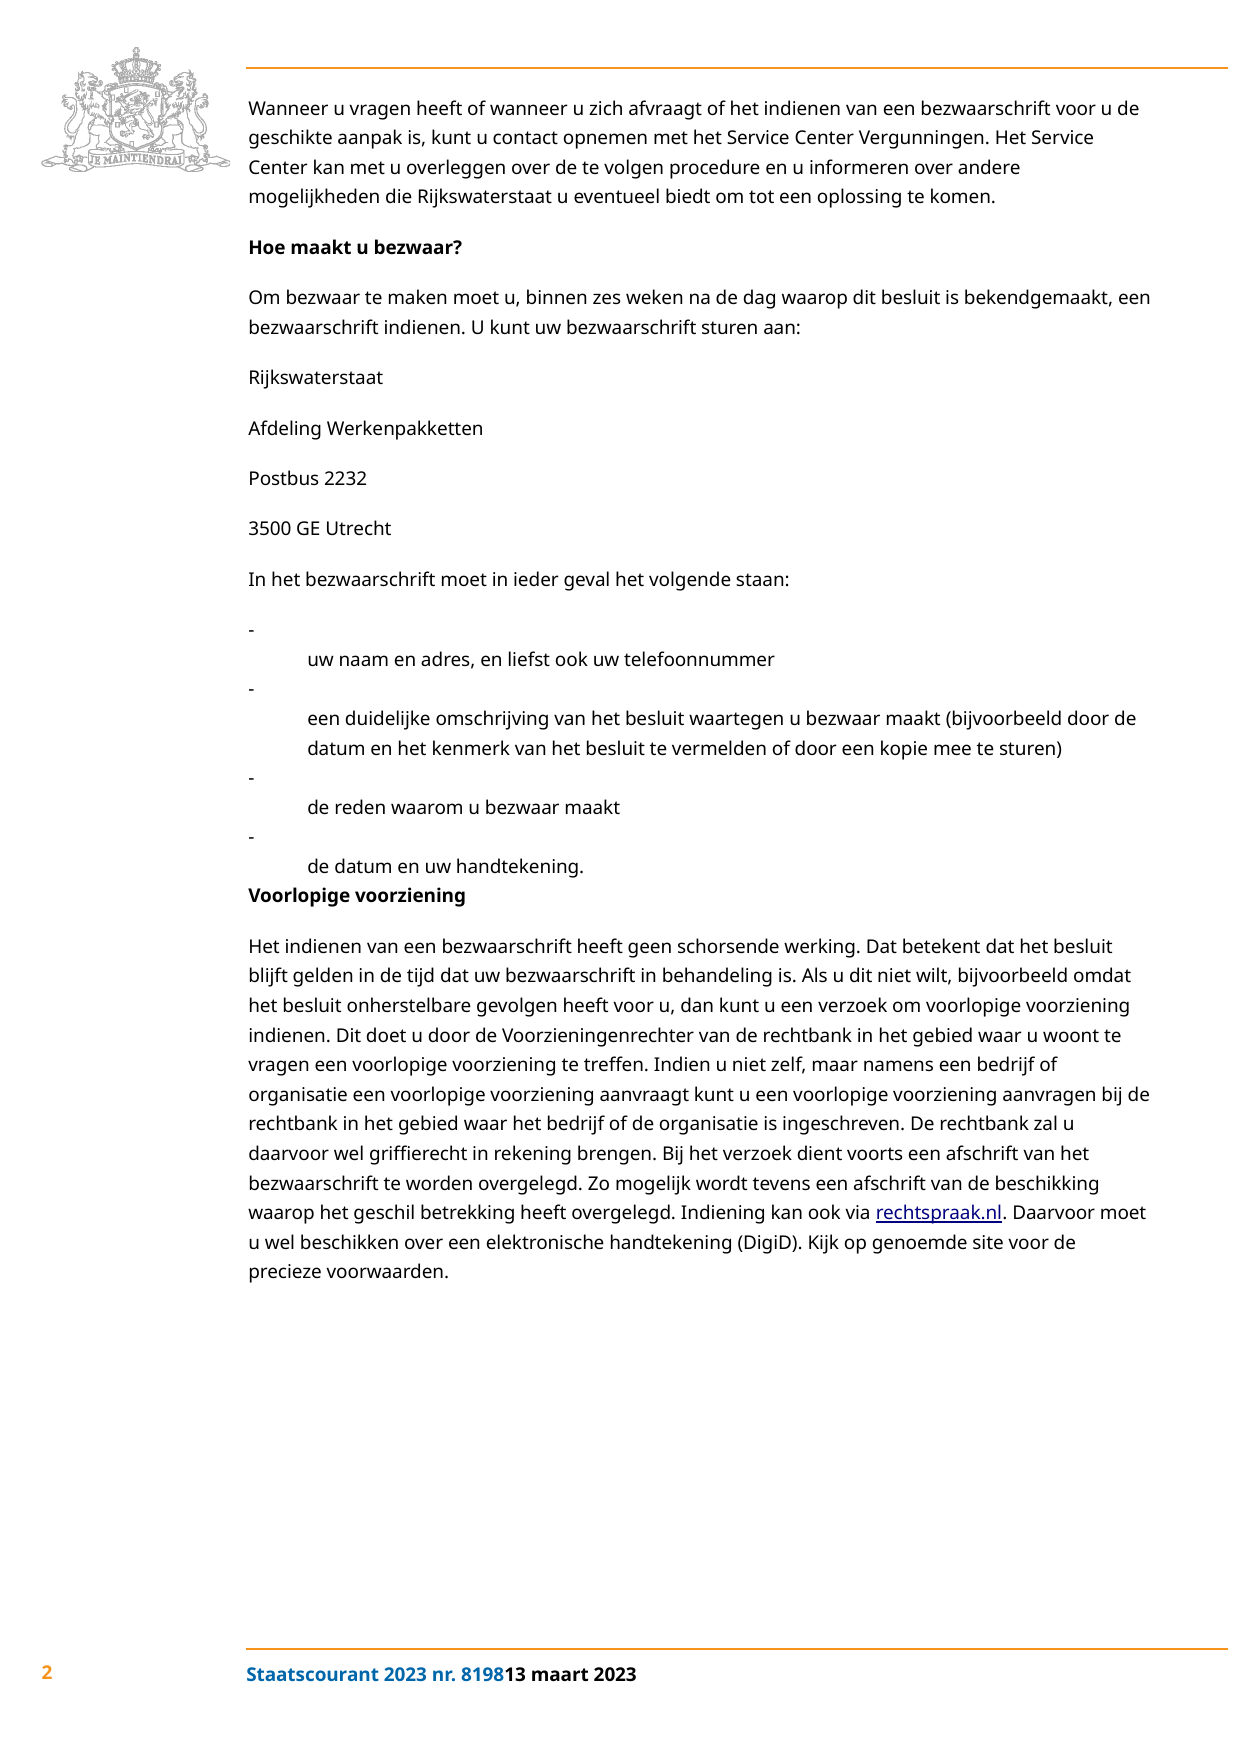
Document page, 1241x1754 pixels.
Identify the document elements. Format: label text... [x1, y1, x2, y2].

list de reden waarom u bezwaar maakt [248, 794, 1152, 820]
text Wanneer u vragen heeft of wanneer u zich afvraagt of het indienen van een bezwaarschrift voor u de geschikte aanpak is, kunt u contact opnemen met het Service Center Vergunningen. Het Service Center kan met u overleggen over de te volgen procedure en u informeren over andere mogelijkheden die Rijkswaterstaat u eventueel biedt om tot een oplossing te komen. [248, 95, 1152, 209]
list een duidelijke omschrijving van het besluit waartegen u bezwaar maakt (bijvoorbeeld door de datum en het kenmerk van het besluit te vermelden of door een kopie mee te sturen) [248, 705, 1152, 761]
text Postbus 2232 [248, 465, 1152, 491]
text In het bezwaarschrift moet in ieder geval het volgende staan: [248, 566, 1152, 592]
text Voorlopige voorziening [248, 883, 1152, 908]
picture [41, 47, 231, 172]
text Rijkswaterstaat [248, 364, 1152, 390]
text 3500 GE Utrecht [248, 516, 1152, 541]
text Het indienen van een bezwaarschrift heeft geen schorsende werking. Dat betekent dat het besluit blijft gelden in de tijd dat uw bezwaarschrift in behandeling is. Als u dit niet wilt, bijvoorbeeld omdat het besluit onherstelbare gevolgen heeft voor u, dan kunt u een verzoek om voorlopige voorziening indienen. Dit doet u door de Voorzieningenrechter van de rechtbank in het gebied waar u woont te vragen een voorlopige voorziening te treffen. Indien u niet zelf, maar namens een bedrijf of organisatie een voorlopige voorziening aanvraagt kunt u een voorlopige voorziening aanvragen bij de rechtbank in het gebied waar het bedrijf of de organisatie is ingeschreven. De rechtbank zal u daarvoor wel griffierecht in rekening brengen. Bij het verzoek dient voorts een afschrift van het bezwaarschrift te worden overgelegd. Zo mogelijk wordt tevens een afschrift van de beschikking waarop het geschil betrekking heeft overgelegd. Indiening kan ook via rechtspraak.nl. Daarvoor moet u wel beschikken over een elektronische handtekening (DigiD). Kijk op genoemde site voor de precieze voorwaarden. [248, 933, 1152, 1284]
text Hoe maakt u bezwaar? [248, 234, 1152, 260]
list uw naam en adres, en liefst ook uw telefoonnummer [248, 646, 1152, 672]
list de datum en uw handtekening. [248, 853, 1152, 879]
text Om bezwaar te maken moet u, binnen zes weken na de dag waarop dit besluit is bekendgemaakt, een bezwaarschrift indienen. U kunt uw bezwaarschrift sturen aan: [248, 284, 1152, 340]
text Afdeling Werkenpakketten [248, 415, 1152, 441]
